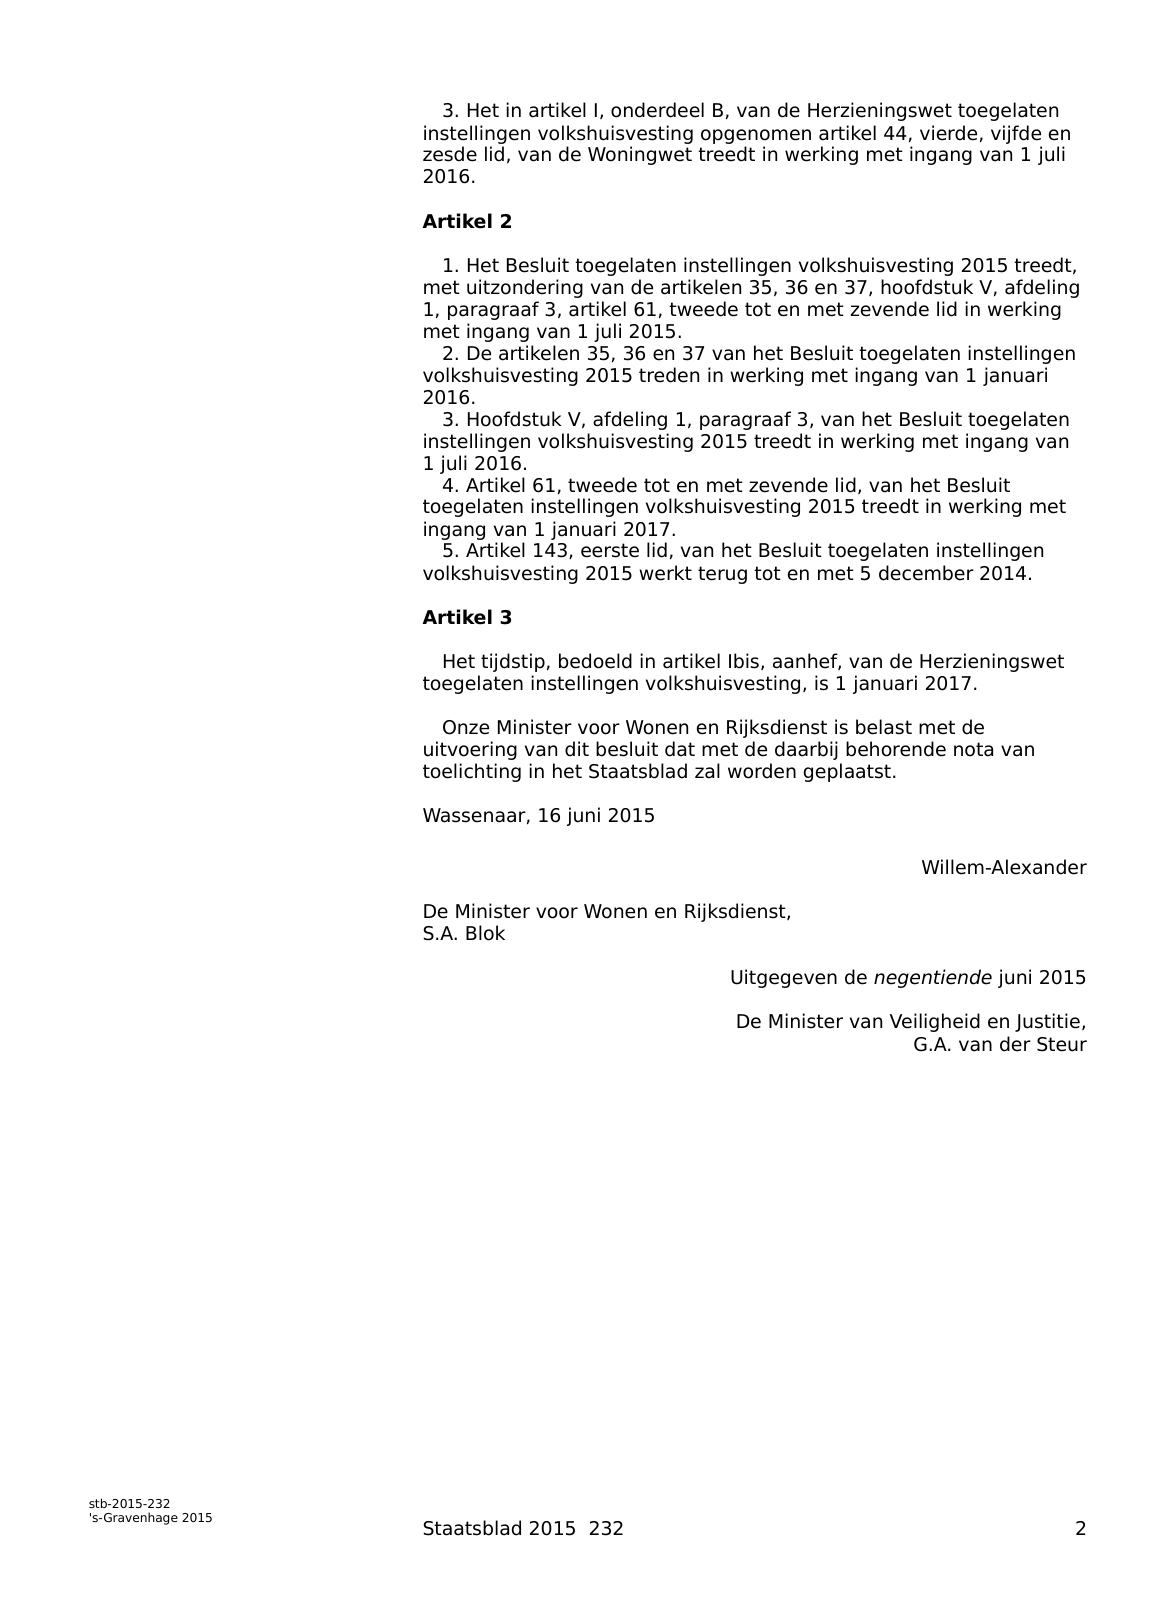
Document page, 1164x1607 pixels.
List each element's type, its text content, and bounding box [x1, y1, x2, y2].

subtitle Artikel 3 [422, 607, 1087, 628]
text Onze Minister voor Wonen en Rijksdienst is belast met de uitvoering van dit besluit dat met de daarbij behorende nota van toelichting in het Staatsblad zal worden geplaatst. [422, 717, 1087, 783]
text 4. Artikel 61, tweede tot en met zevende lid, van het Besluit toegelaten instellingen volkshuisvesting 2015 treedt in werking met ingang van 1 januari 2017. [422, 474, 1087, 540]
text Uitgegeven de negentiende juni 2015 [422, 967, 1087, 989]
text Willem-Alexander [422, 857, 1087, 879]
text 2. De artikelen 35, 36 en 37 van het Besluit toegelaten instellingen volkshuisvesting 2015 treden in werking met ingang van 1 januari 2016. [422, 343, 1087, 408]
text 3. Het in artikel I, onderdeel B, van de Herzieningswet toegelaten instellingen volkshuisvesting opgenomen artikel 44, vierde, vijfde en zesde lid, van de Woningwet treedt in werking met ingang van 1 juli 2016. [422, 100, 1087, 188]
text Wassenaar, 16 juni 2015 [422, 805, 1087, 827]
text 5. Artikel 143, eerste lid, van het Besluit toegelaten instellingen volkshuisvesting 2015 werkt terug tot en met 5 december 2014. [422, 540, 1087, 584]
text 's-Gravenhage 2015 [88, 1511, 323, 1525]
text De Minister van Veiligheid en Justitie, G.A. van der Steur [422, 1011, 1087, 1055]
text stb-2015-232 [88, 1497, 323, 1511]
text 3. Hoofdstuk V, afdeling 1, paragraaf 3, van het Besluit toegelaten instellingen volkshuisvesting 2015 treedt in werking met ingang van 1 juli 2016. [422, 408, 1087, 474]
text De Minister voor Wonen en Rijksdienst, S.A. Blok [422, 901, 1087, 945]
subtitle Artikel 2 [422, 211, 1087, 232]
text Het tijdstip, bedoeld in artikel Ibis, aanhef, van de Herzieningswet toegelaten instellingen volkshuisvesting, is 1 januari 2017. [422, 651, 1087, 695]
text 1. Het Besluit toegelaten instellingen volkshuisvesting 2015 treedt, met uitzondering van de artikelen 35, 36 en 37, hoofdstuk V, afdeling 1, paragraaf 3, artikel 61, tweede tot en met zevende lid in werking met ingang van 1 juli 2015. [422, 255, 1087, 343]
